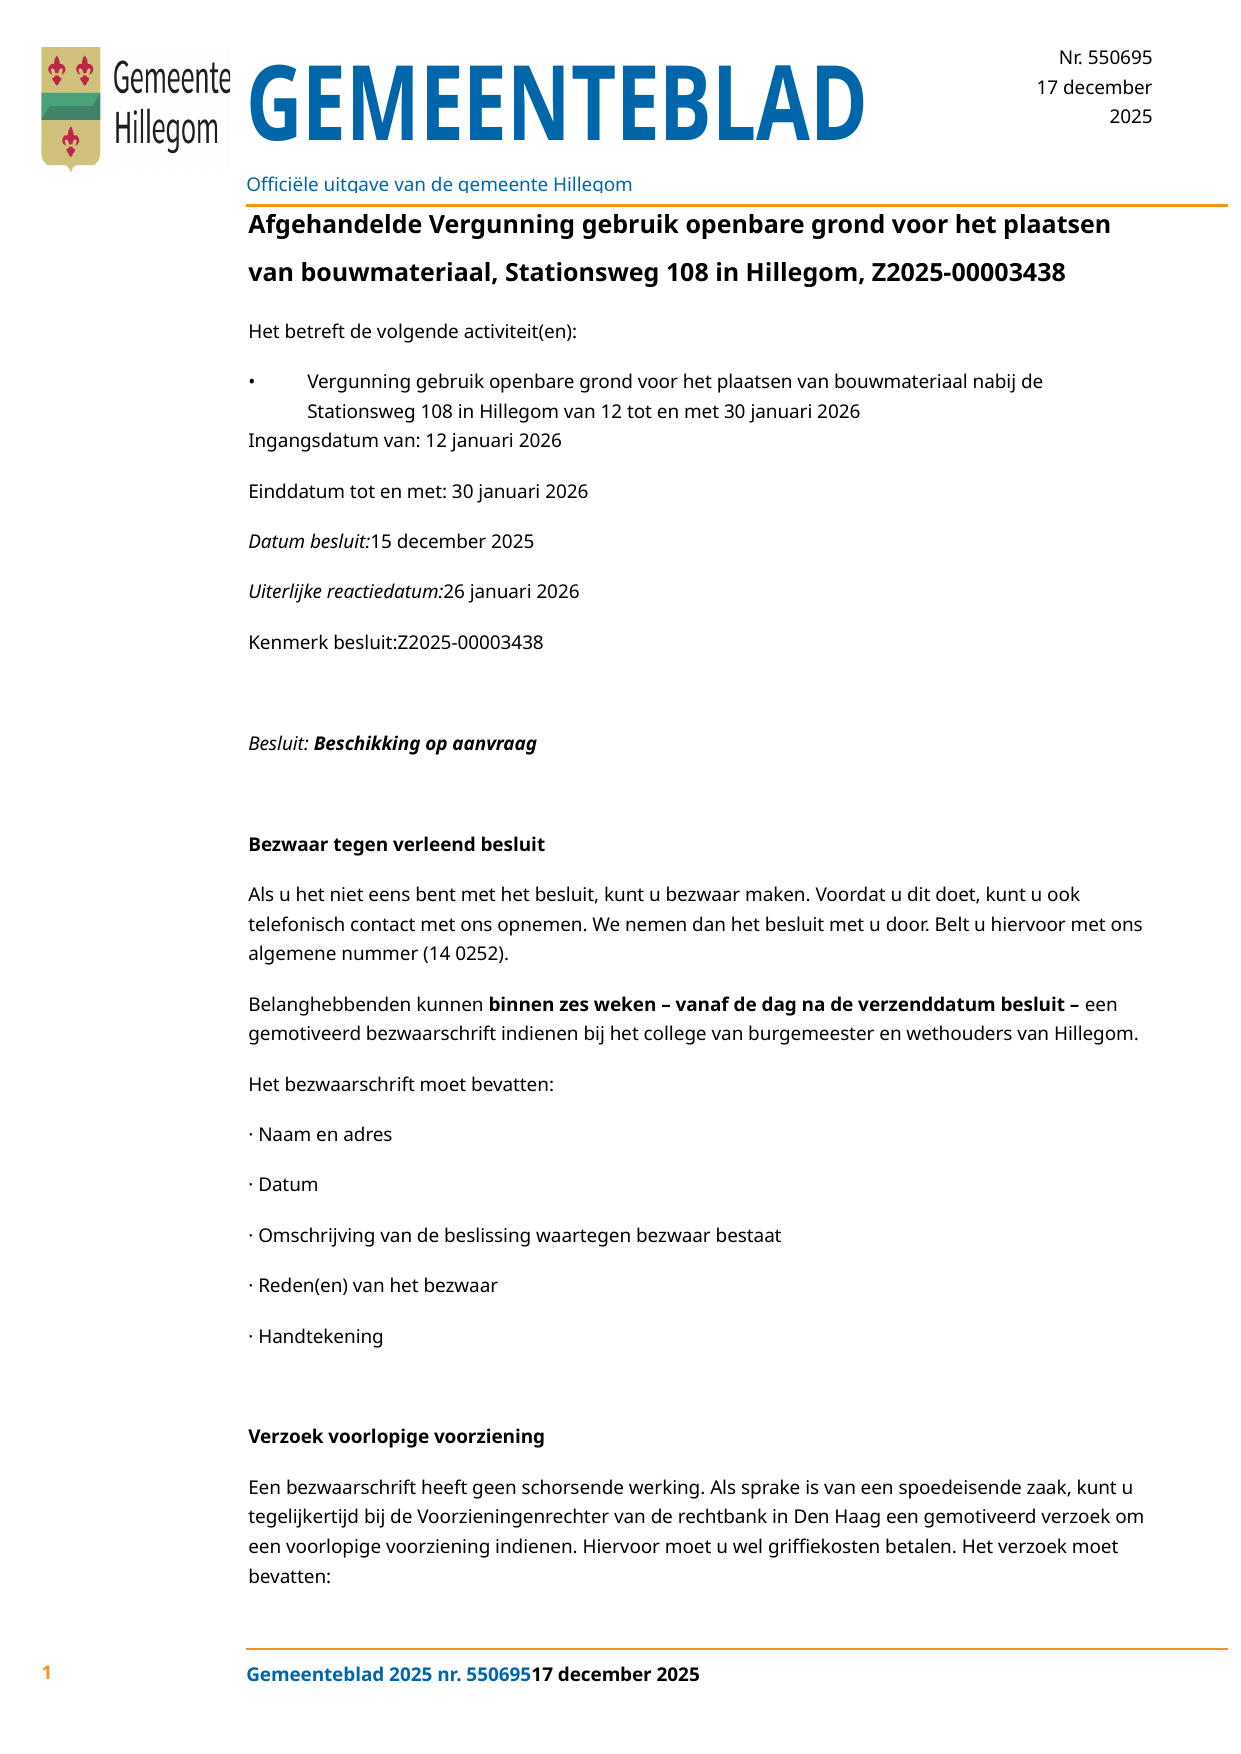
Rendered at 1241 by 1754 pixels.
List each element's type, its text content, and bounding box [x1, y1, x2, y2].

text Datum besluit:15 december 2025 [248, 528, 1152, 554]
text Ingangsdatum van: 12 januari 2026 [248, 427, 1152, 453]
text Afgehandelde Vergunning gebruik openbare grond voor het plaatsen van bouwmateriaal, Stationsweg 108 in Hillegom, Z2025-00003438 [248, 207, 1152, 288]
text Einddatum tot en met: 30 januari 2026 [248, 478, 1152, 504]
text Uiterlijke reactiedatum:26 januari 2026 [248, 579, 1152, 604]
text Verzoek voorlopige voorziening [248, 1424, 1152, 1449]
text Het bezwaarschrift moet bevatten: [248, 1071, 1152, 1097]
text Belanghebbenden kunnen binnen zes weken – vanaf de dag na de verzenddatum besluit – een gemotiveerd bezwaarschrift indienen bij het college van burgemeester en wethouders van Hillegom. [248, 991, 1152, 1046]
text · Reden(en) van het bezwaar [248, 1272, 1152, 1298]
text Kenmerk besluit:Z2025-00003438 [248, 629, 1152, 655]
text · Omschrijving van de beslissing waartegen bezwaar bestaat [248, 1222, 1152, 1248]
text Bezwaar tegen verleend besluit [248, 831, 1152, 857]
text Besluit: Beschikking op aanvraag [248, 730, 1152, 756]
text Het betreft de volgende activiteit(en): [248, 318, 1152, 344]
text · Handtekening [248, 1323, 1152, 1349]
text · Datum [248, 1172, 1152, 1197]
text Als u het niet eens bent met het besluit, kunt u bezwaar maken. Voordat u dit doet, kunt u ook telefonisch contact met ons opnemen. We nemen dan het besluit met u door. Belt u hiervoor met ons algemene nummer (14 0252). [248, 881, 1152, 966]
text · Naam en adres [248, 1121, 1152, 1147]
picture [41, 47, 231, 172]
text Een bezwaarschrift heeft geen schorsende werking. Als sprake is van een spoedeisende zaak, kunt u tegelijkertijd bij de Voorzieningenrechter van de rechtbank in Den Haag een gemotiveerd verzoek om een voorlopige voorziening indienen. Hiervoor moet u wel griffiekosten betalen. Het verzoek moet bevatten: [248, 1474, 1152, 1589]
list Vergunning gebruik openbare grond voor het plaatsen van bouwmateriaal nabij de Stationsweg 108 in Hillegom van 12 tot en met 30 januari 2026 [248, 368, 1152, 424]
